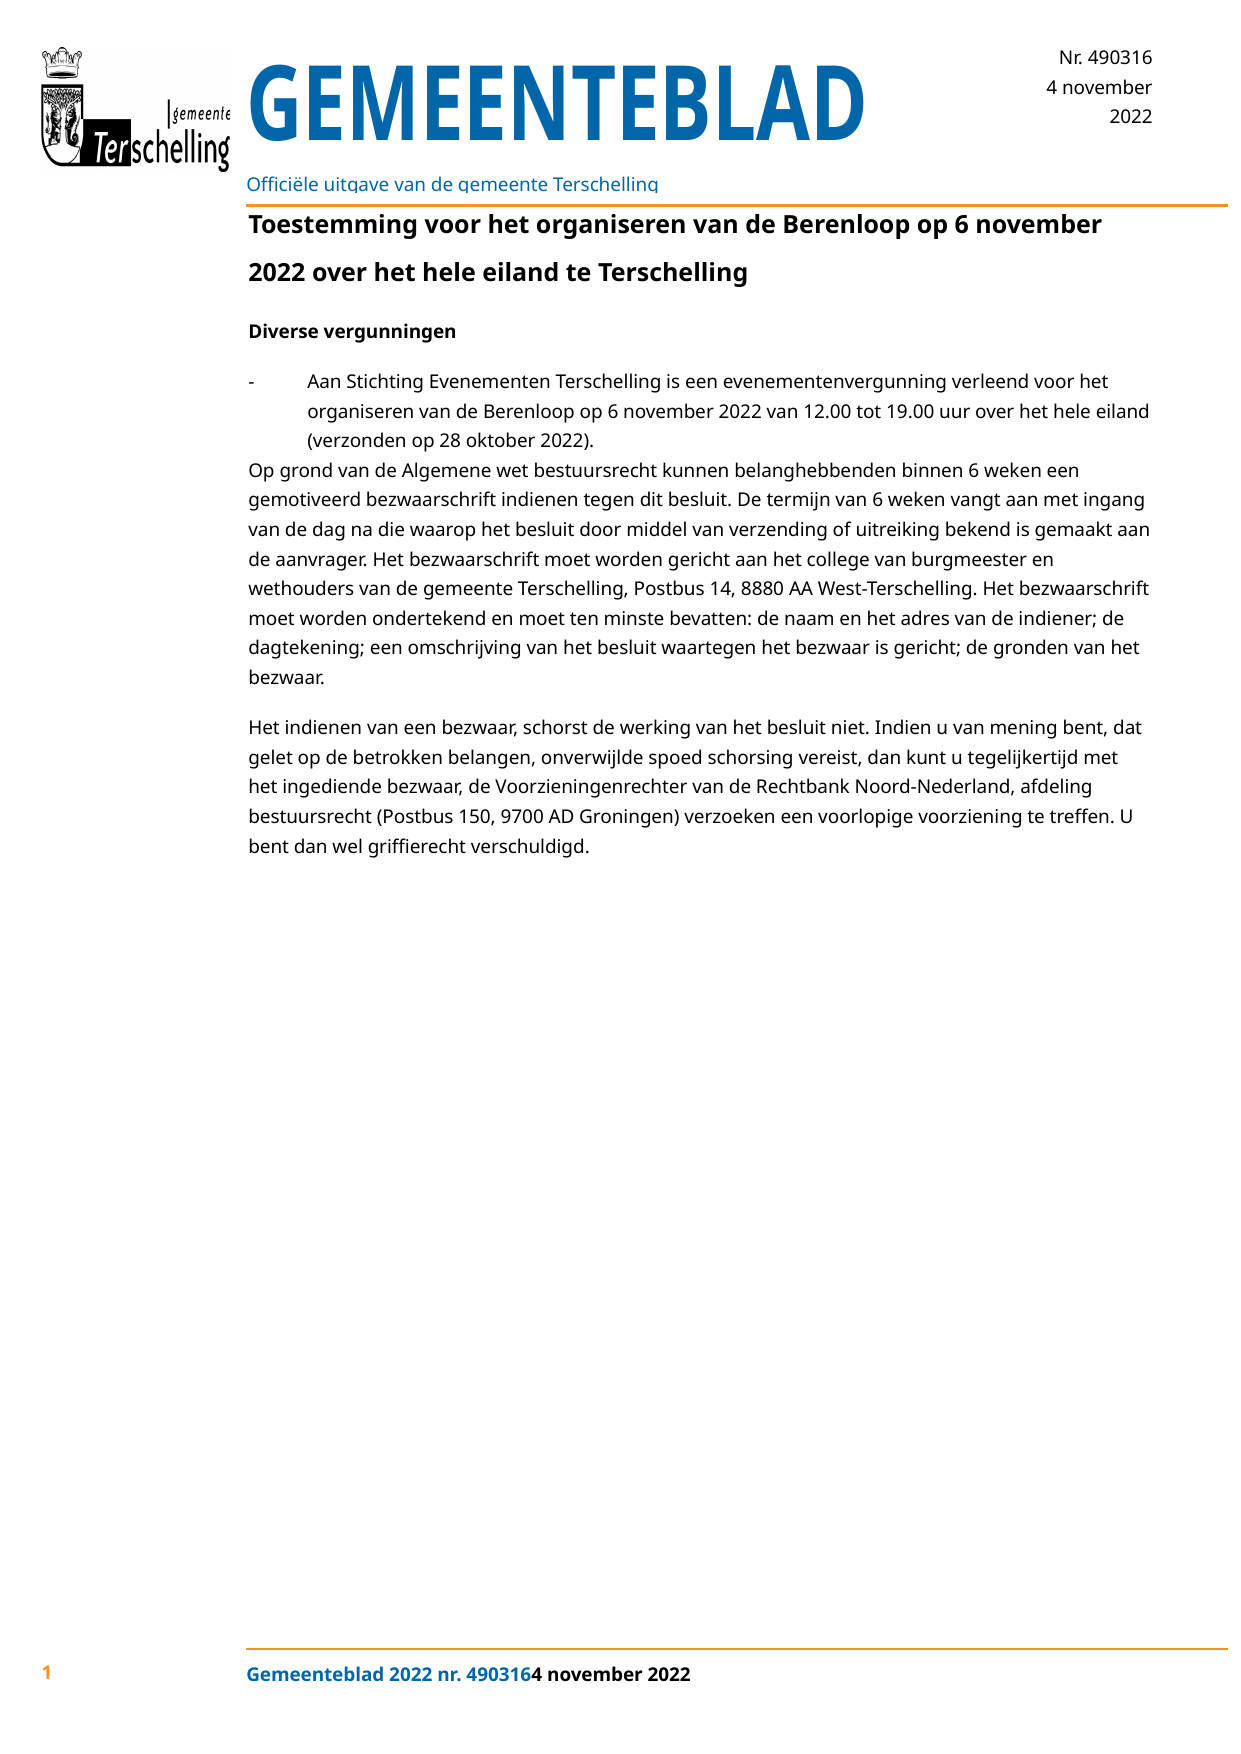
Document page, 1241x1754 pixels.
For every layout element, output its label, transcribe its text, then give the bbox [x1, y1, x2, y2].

text Diverse vergunningen [248, 318, 1152, 344]
text Het indienen van een bezwaar, schorst de werking van het besluit niet. Indien u van mening bent, dat gelet op de betrokken belangen, onverwijlde spoed schorsing vereist, dan kunt u tegelijkertijd met het ingediende bezwaar, de Voorzieningenrechter van de Rechtbank Noord-Nederland, afdeling bestuursrecht (Postbus 150, 9700 AD Groningen) verzoeken een voorlopige voorziening te treffen. U bent dan wel griffierecht verschuldigd. [248, 714, 1152, 859]
text Op grond van de Algemene wet bestuursrecht kunnen belanghebbenden binnen 6 weken een gemotiveerd bezwaarschrift indienen tegen dit besluit. De termijn van 6 weken vangt aan met ingang van de dag na die waarop het besluit door middel van verzending of uitreiking bekend is gemaakt aan de aanvrager. Het bezwaarschrift moet worden gericht aan het college van burgmeester en wethouders van de gemeente Terschelling, Postbus 14, 8880 AA West-Terschelling. Het bezwaarschrift moet worden ondertekend en moet ten minste bevatten: de naam en het adres van de indiener; de dagtekening; een omschrijving van het besluit waartegen het bezwaar is gericht; de gronden van het bezwaar. [248, 457, 1152, 690]
text Toestemming voor het organiseren van de Berenloop op 6 november 2022 over het hele eiland te Terschelling [248, 207, 1152, 288]
picture [41, 47, 231, 172]
list Aan Stichting Evenementen Terschelling is een evenementenvergunning verleend voor het organiseren van de Berenloop op 6 november 2022 van 12.00 tot 19.00 uur over het hele eiland (verzonden op 28 oktober 2022). [248, 368, 1152, 453]
